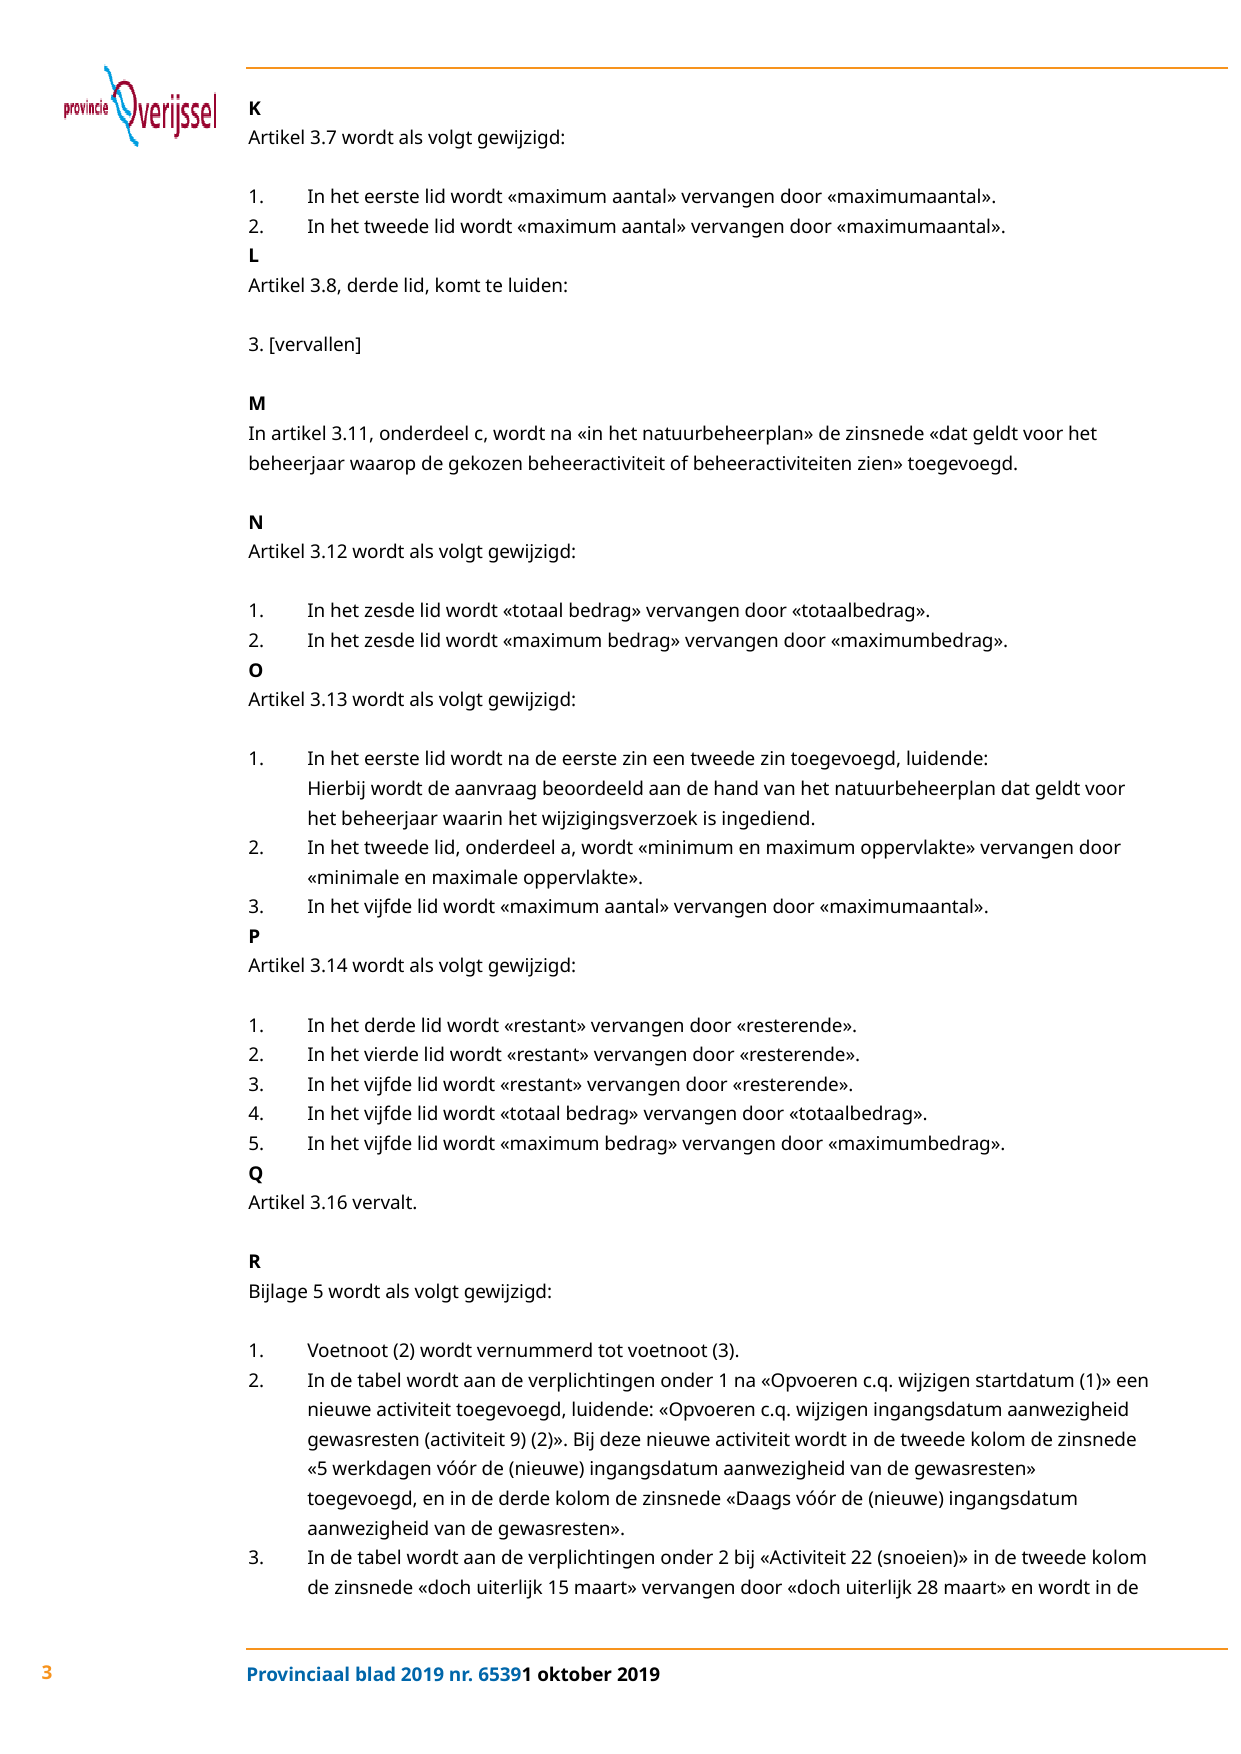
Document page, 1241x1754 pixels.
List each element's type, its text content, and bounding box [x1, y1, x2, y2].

text Artikel 3.12 wordt als volgt gewijzigd: [248, 538, 1152, 564]
text Artikel 3.14 wordt als volgt gewijzigd: [248, 953, 1152, 978]
text Q [248, 1160, 1152, 1186]
text L [248, 243, 1152, 268]
list In het zesde lid wordt «maximum bedrag» vervangen door «maximumbedrag». [248, 627, 1152, 653]
picture [41, 47, 231, 172]
text Bijlage 5 wordt als volgt gewijzigd: [248, 1278, 1152, 1304]
text R [248, 1248, 1152, 1274]
list In het eerste lid wordt «maximum aantal» vervangen door «maximumaantal». [248, 183, 1152, 209]
list In het eerste lid wordt na de eerste zin een tweede zin toegevoegd, luidende: [248, 746, 1152, 771]
list In het vijfde lid wordt «maximum aantal» vervangen door «maximumaantal». [248, 893, 1152, 919]
text Artikel 3.13 wordt als volgt gewijzigd: [248, 686, 1152, 712]
list In de tabel wordt aan de verplichtingen onder 1 na «Opvoeren c.q. wijzigen startdatum (1)» een nieuwe activiteit toegevoegd, luidende: «Opvoeren c.q. wijzigen ingangsdatum aanwezigheid gewasresten (activiteit 9) (2)». Bij deze nieuwe activiteit wordt in de tweede kolom de zinsnede «5 werkdagen vóór de (nieuwe) ingangsdatum aanwezigheid van de gewasresten» toegevoegd, en in de derde kolom de zinsnede «Daags vóór de (nieuwe) ingangsdatum aanwezigheid van de gewasresten». [248, 1367, 1152, 1541]
list In het zesde lid wordt «totaal bedrag» vervangen door «totaalbedrag». [248, 598, 1152, 623]
list In het derde lid wordt «restant» vervangen door «resterende». [248, 1012, 1152, 1038]
list In het vierde lid wordt «restant» vervangen door «resterende». [248, 1041, 1152, 1067]
text O [248, 657, 1152, 683]
list In het vijfde lid wordt «totaal bedrag» vervangen door «totaalbedrag». [248, 1101, 1152, 1126]
list In het vijfde lid wordt «restant» vervangen door «resterende». [248, 1071, 1152, 1097]
text N [248, 509, 1152, 535]
text K [248, 95, 1152, 121]
text Artikel 3.8, derde lid, komt te luiden: [248, 272, 1152, 298]
text 3. [vervallen] [248, 331, 1152, 357]
list Hierbij wordt de aanvraag beoordeeld aan de hand van het natuurbeheerplan dat geldt voor het beheerjaar waarin het wijzigingsverzoek is ingediend. [248, 775, 1152, 831]
list In de tabel wordt aan de verplichtingen onder 2 bij «Activiteit 22 (snoeien)» in de tweede kolom de zinsnede «doch uiterlijk 15 maart» vervangen door «doch uiterlijk 28 maart» en wordt in de [248, 1544, 1152, 1600]
list Voetnoot (2) wordt vernummerd tot voetnoot (3). [248, 1337, 1152, 1363]
text Artikel 3.7 wordt als volgt gewijzigd: [248, 124, 1152, 150]
list In het tweede lid wordt «maximum aantal» vervangen door «maximumaantal». [248, 213, 1152, 239]
list In het vijfde lid wordt «maximum bedrag» vervangen door «maximumbedrag». [248, 1130, 1152, 1156]
text Artikel 3.16 vervalt. [248, 1189, 1152, 1215]
text In artikel 3.11, onderdeel c, wordt na «in het natuurbeheerplan» de zinsnede «dat geldt voor het beheerjaar waarop de gekozen beheeractiviteit of beheeractiviteiten zien» toegevoegd. [248, 420, 1152, 476]
text M [248, 391, 1152, 416]
text P [248, 923, 1152, 949]
list In het tweede lid, onderdeel a, wordt «minimum en maximum oppervlakte» vervangen door «minimale en maximale oppervlakte». [248, 834, 1152, 890]
